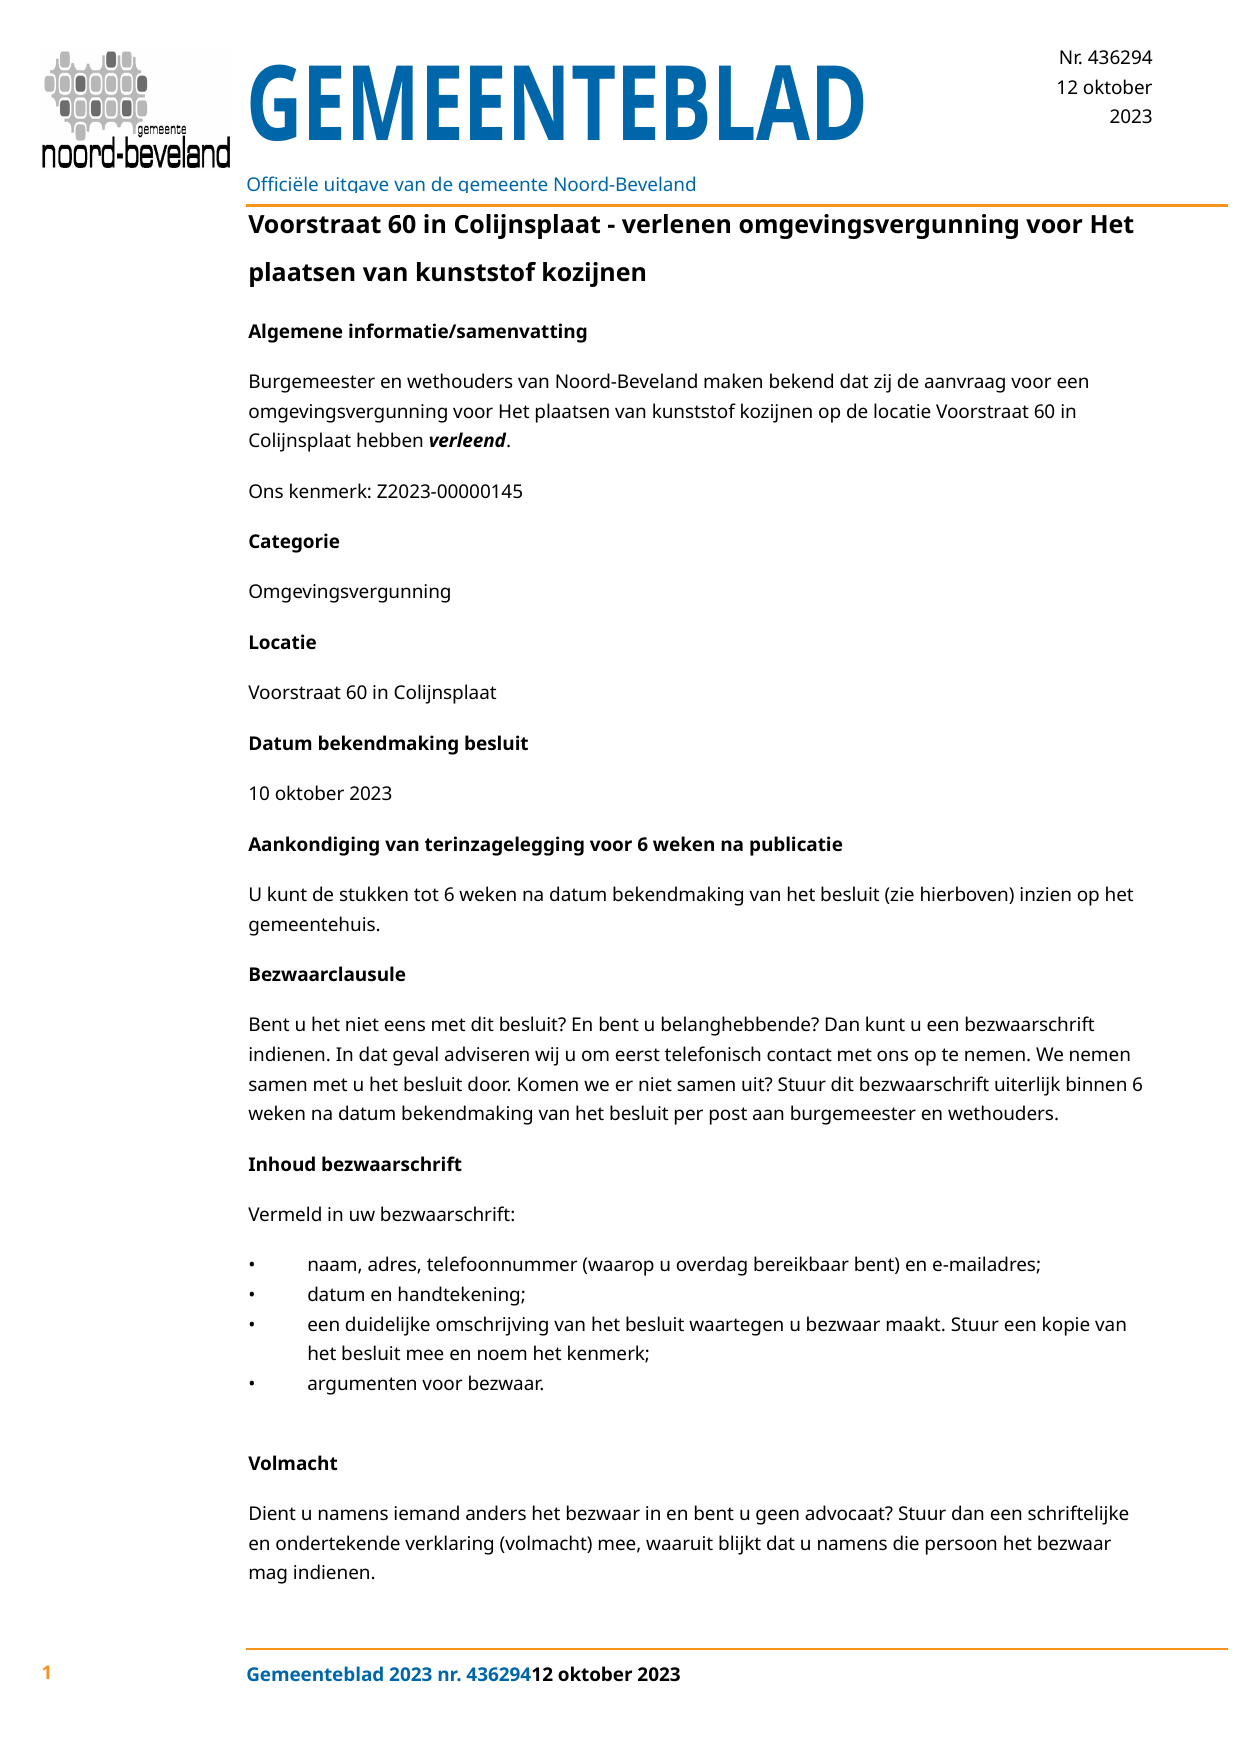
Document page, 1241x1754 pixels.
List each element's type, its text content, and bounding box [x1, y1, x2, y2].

picture [41, 47, 231, 172]
text Dient u namens iemand anders het bezwaar in en bent u geen advocaat? Stuur dan een schriftelijke en ondertekende verklaring (volmacht) mee, waaruit blijkt dat u namens die persoon het bezwaar mag indienen. [248, 1500, 1152, 1585]
list argumenten voor bezwaar. [248, 1370, 1152, 1396]
list datum en handtekening; [248, 1281, 1152, 1307]
text Voorstraat 60 in Colijnsplaat - verlenen omgevingsvergunning voor Het plaatsen van kunststof kozijnen [248, 207, 1152, 288]
text Ons kenmerk: Z2023-00000145 [248, 478, 1152, 504]
text Inhoud bezwaarschrift [248, 1151, 1152, 1177]
text Algemene informatie/samenvatting [248, 318, 1152, 344]
text Volmacht [248, 1450, 1152, 1476]
text Omgevingsvergunning [248, 579, 1152, 604]
text Bezwaarclausule [248, 961, 1152, 987]
text 10 oktober 2023 [248, 780, 1152, 806]
text Burgemeester en wethouders van Noord-Beveland maken bekend dat zij de aanvraag voor een omgevingsvergunning voor Het plaatsen van kunststof kozijnen op de locatie Voorstraat 60 in Colijnsplaat hebben verleend. [248, 368, 1152, 453]
text Bent u het niet eens met dit besluit? En bent u belanghebbende? Dan kunt u een bezwaarschrift indienen. In dat geval adviseren wij u om eerst telefonisch contact met ons op te nemen. We nemen samen met u het besluit door. Komen we er niet samen uit? Stuur dit bezwaarschrift uiterlijk binnen 6 weken na datum bekendmaking van het besluit per post aan burgemeester en wethouders. [248, 1012, 1152, 1126]
text Vermeld in uw bezwaarschrift: [248, 1201, 1152, 1227]
text Categorie [248, 528, 1152, 554]
text U kunt de stukken tot 6 weken na datum bekendmaking van het besluit (zie hierboven) inzien op het gemeentehuis. [248, 881, 1152, 937]
list naam, adres, telefoonnummer (waarop u overdag bereikbaar bent) en e-mailadres; [248, 1252, 1152, 1277]
text Voorstraat 60 in Colijnsplaat [248, 679, 1152, 705]
text Datum bekendmaking besluit [248, 730, 1152, 756]
text Locatie [248, 629, 1152, 655]
text Aankondiging van terinzagelegging voor 6 weken na publicatie [248, 831, 1152, 857]
list een duidelijke omschrijving van het besluit waartegen u bezwaar maakt. Stuur een kopie van het besluit mee en noem het kenmerk; [248, 1311, 1152, 1366]
